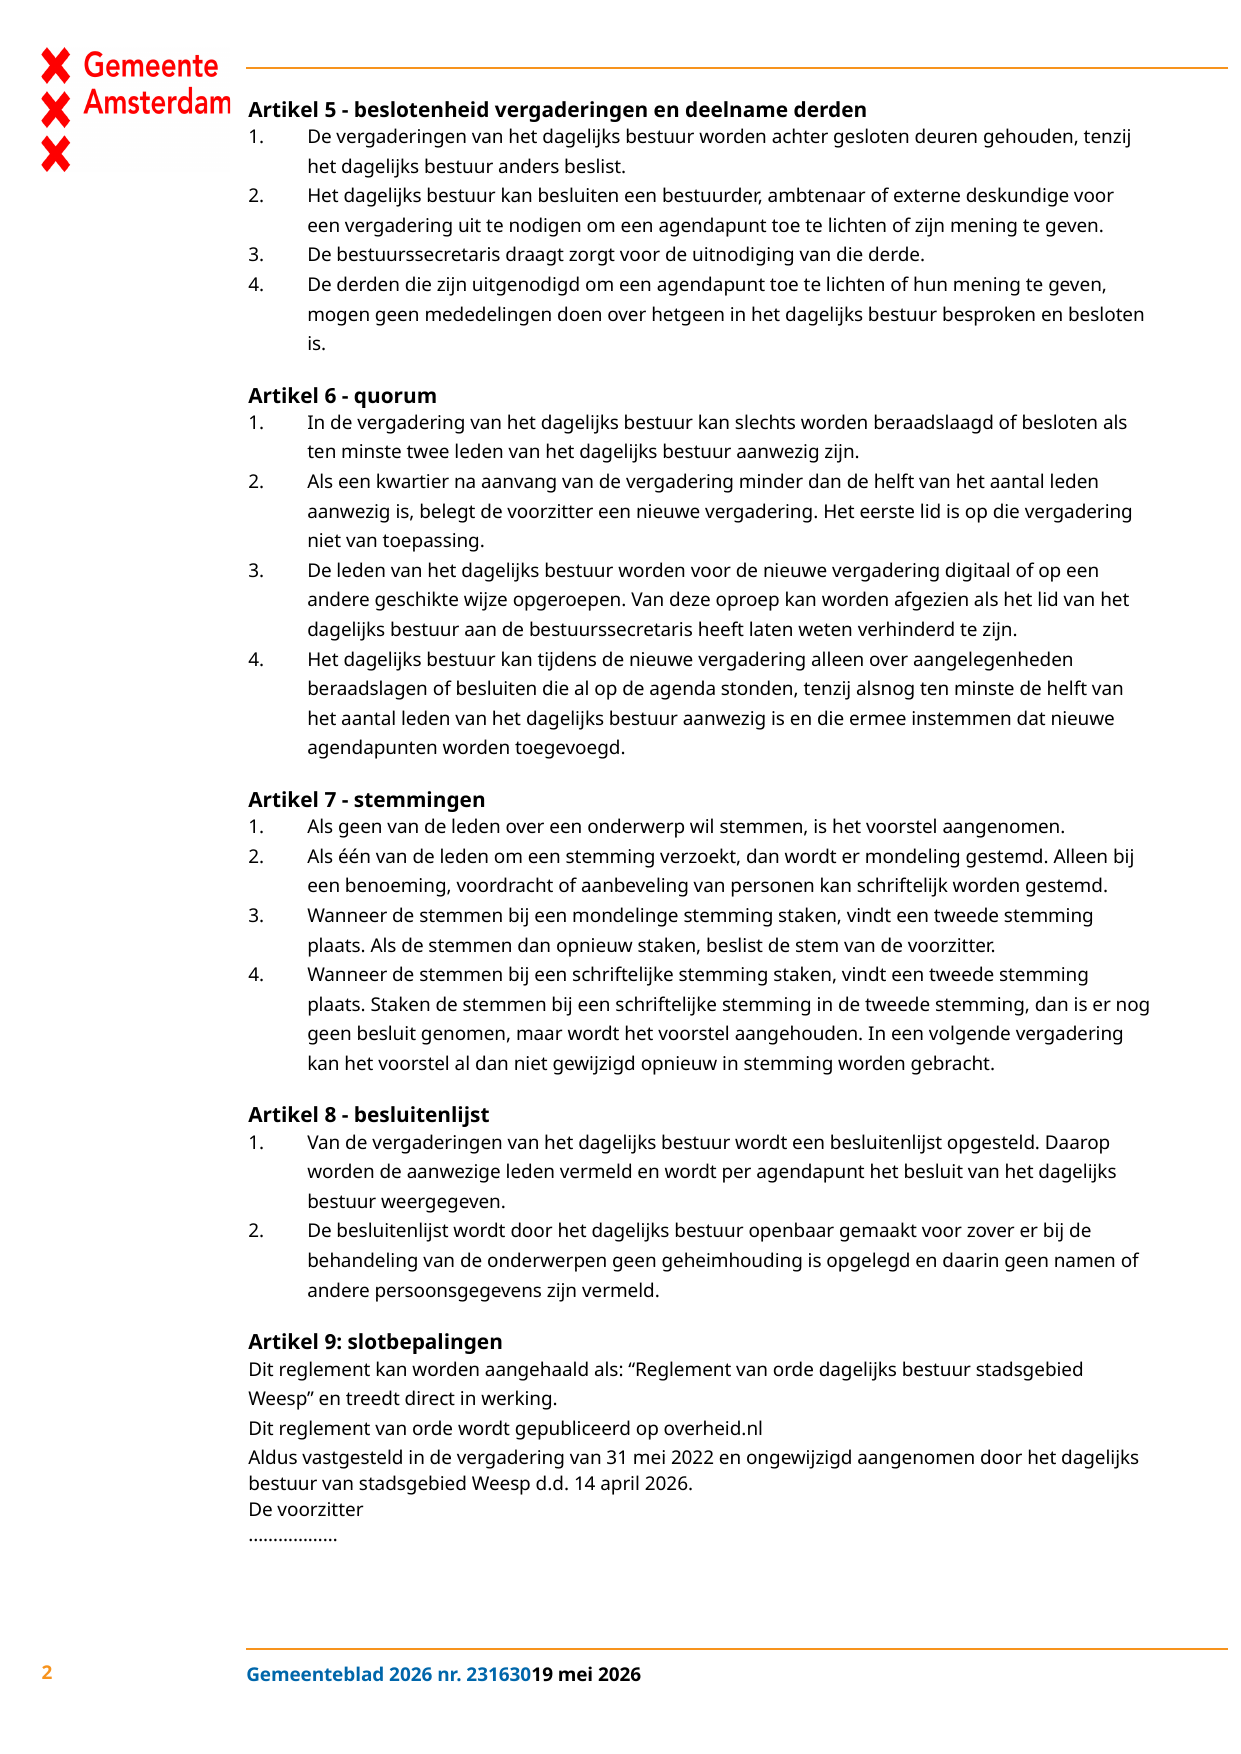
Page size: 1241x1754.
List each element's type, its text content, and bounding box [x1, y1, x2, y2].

text Artikel 6 - quorum [248, 381, 1152, 409]
list Als één van de leden om een stemming verzoekt, dan wordt er mondeling gestemd. Alleen bij een benoeming, voordracht of aanbeveling van personen kan schriftelijk worden gestemd. [248, 843, 1152, 898]
text ……………… [248, 1522, 1152, 1547]
list Als geen van de leden over een onderwerp wil stemmen, is het voorstel aangenomen. [248, 813, 1152, 839]
text Artikel 8 - besluitenlijst [248, 1101, 1152, 1129]
text Artikel 5 - beslotenheid vergaderingen en deelname derden [248, 95, 1152, 123]
list Van de vergaderingen van het dagelijks bestuur wordt een besluitenlijst opgesteld. Daarop worden de aanwezige leden vermeld en wordt per agendapunt het besluit van het dagelijks bestuur weergegeven. [248, 1129, 1152, 1214]
picture [41, 47, 231, 172]
list De bestuurssecretaris draagt zorgt voor de uitnodiging van die derde. [248, 242, 1152, 267]
text Dit reglement van orde wordt gepubliceerd op overheid.nl [248, 1415, 1152, 1441]
list De derden die zijn uitgenodigd om een agendapunt toe te lichten of hun mening te geven, mogen geen mededelingen doen over hetgeen in het dagelijks bestuur besproken en besloten is. [248, 271, 1152, 356]
list Als een kwartier na aanvang van de vergadering minder dan de helft van het aantal leden aanwezig is, belegt de voorzitter een nieuwe vergadering. Het eerste lid is op die vergadering niet van toepassing. [248, 468, 1152, 553]
text Artikel 9: slotbepalingen [248, 1327, 1152, 1356]
list Het dagelijks bestuur kan besluiten een bestuurder, ambtenaar of externe deskundige voor een vergadering uit te nodigen om een agendapunt toe te lichten of zijn mening te geven. [248, 182, 1152, 238]
list Wanneer de stemmen bij een mondelinge stemming staken, vindt een tweede stemming plaats. Als de stemmen dan opnieuw staken, beslist de stem van de voorzitter. [248, 902, 1152, 957]
text Aldus vastgesteld in de vergadering van 31 mei 2022 en ongewijzigd aangenomen door het dagelijks bestuur van stadsgebied Weesp d.d. 14 april 2026. [248, 1444, 1152, 1496]
text Artikel 7 - stemmingen [248, 785, 1152, 813]
list Het dagelijks bestuur kan tijdens de nieuwe vergadering alleen over aangelegenheden beraadslagen of besluiten die al op de agenda stonden, tenzij alsnog ten minste de helft van het aantal leden van het dagelijks bestuur aanwezig is en die ermee instemmen dat nieuwe agendapunten worden toegevoegd. [248, 646, 1152, 760]
list De leden van het dagelijks bestuur worden voor de nieuwe vergadering digitaal of op een andere geschikte wijze opgeroepen. Van deze oproep kan worden afgezien als het lid van het dagelijks bestuur aan de bestuurssecretaris heeft laten weten verhinderd te zijn. [248, 557, 1152, 642]
list Wanneer de stemmen bij een schriftelijke stemming staken, vindt een tweede stemming plaats. Staken de stemmen bij een schriftelijke stemming in de tweede stemming, dan is er nog geen besluit genomen, maar wordt het voorstel aangehouden. In een volgende vergadering kan het voorstel al dan niet gewijzigd opnieuw in stemming worden gebracht. [248, 961, 1152, 1076]
list In de vergadering van het dagelijks bestuur kan slechts worden beraadslaagd of besloten als ten minste twee leden van het dagelijks bestuur aanwezig zijn. [248, 409, 1152, 464]
text De voorzitter [248, 1496, 1152, 1522]
list De vergaderingen van het dagelijks bestuur worden achter gesloten deuren gehouden, tenzij het dagelijks bestuur anders beslist. [248, 123, 1152, 178]
list De besluitenlijst wordt door het dagelijks bestuur openbaar gemaakt voor zover er bij de behandeling van de onderwerpen geen geheimhouding is opgelegd en daarin geen namen of andere persoonsgegevens zijn vermeld. [248, 1218, 1152, 1303]
text Dit reglement kan worden aangehaald als: “Reglement van orde dagelijks bestuur stadsgebied Weesp” en treedt direct in werking. [248, 1356, 1152, 1411]
